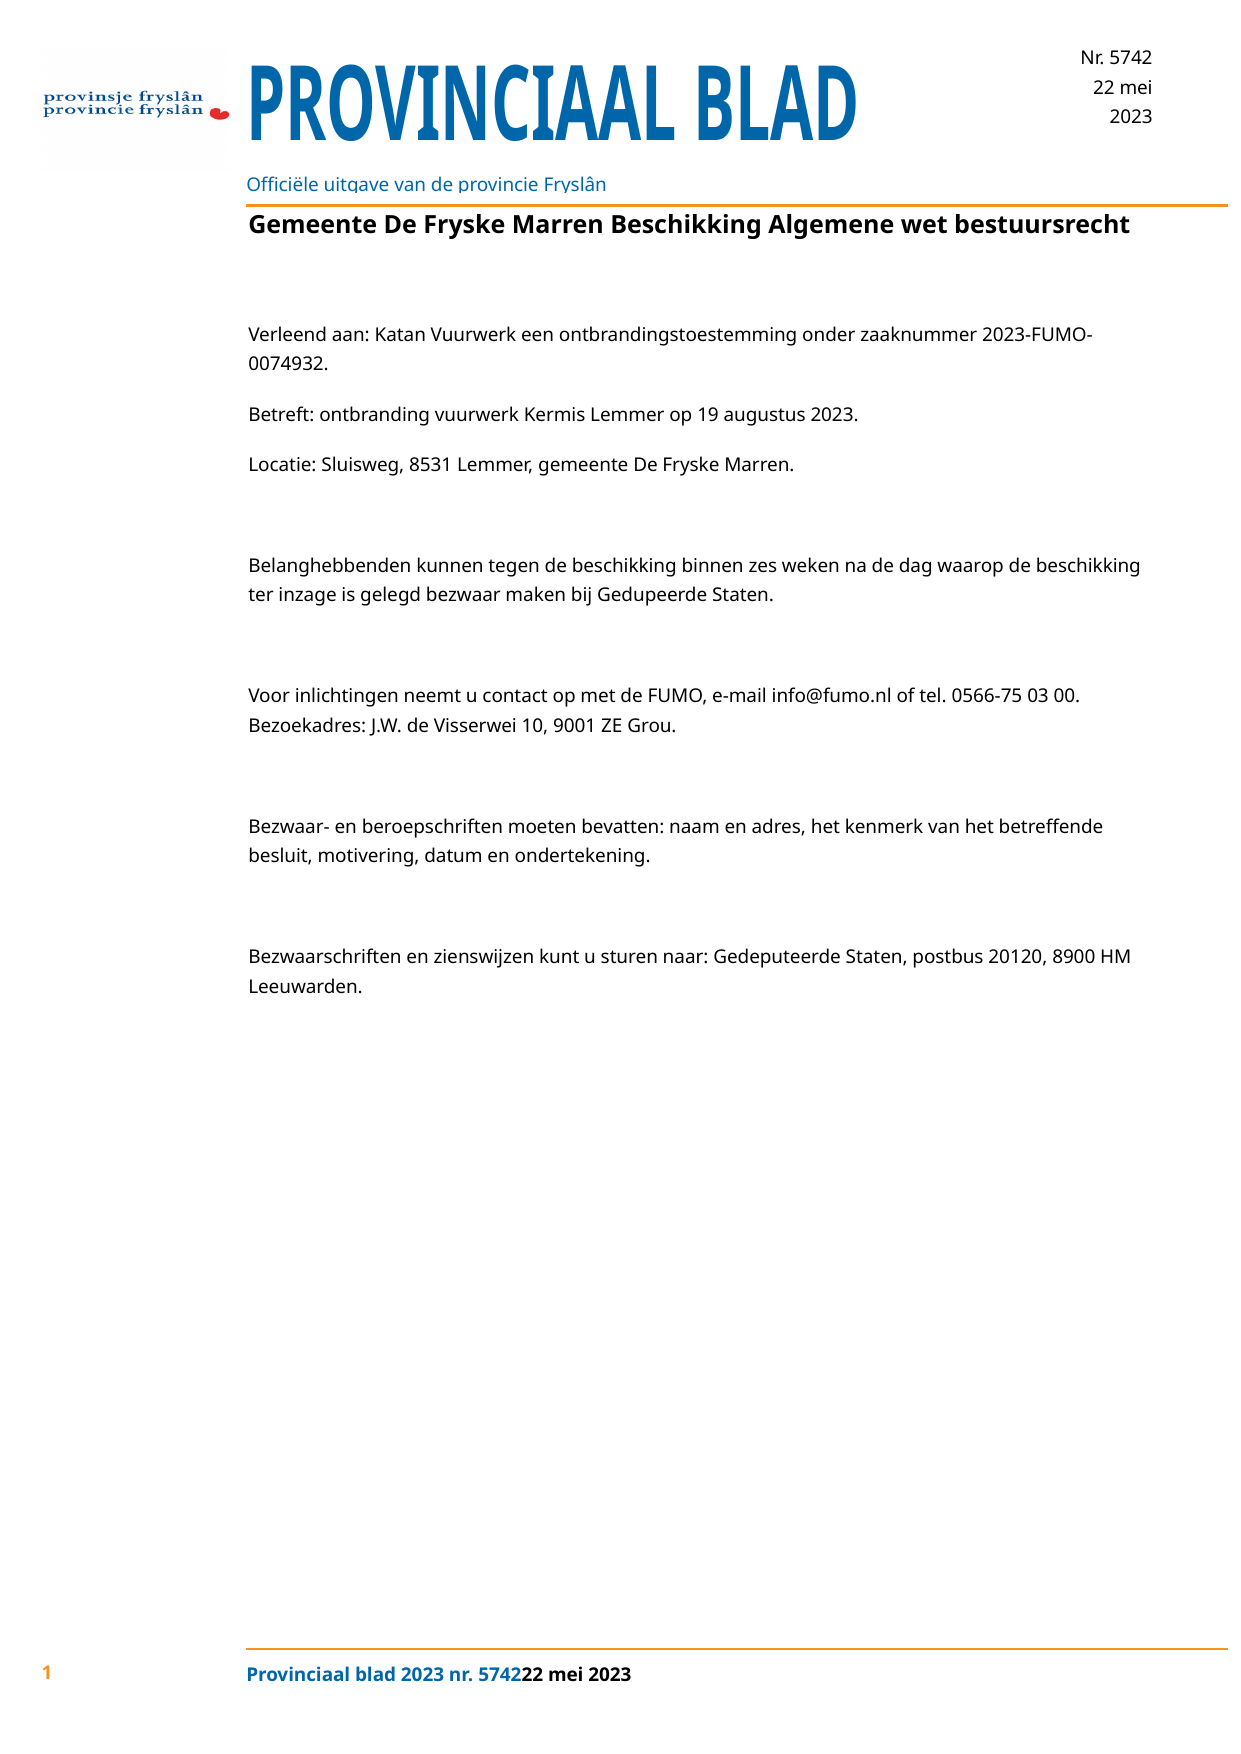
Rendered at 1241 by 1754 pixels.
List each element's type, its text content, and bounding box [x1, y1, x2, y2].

text Verleend aan: Katan Vuurwerk een ontbrandingstoestemming onder zaaknummer 2023-FUMO-0074932. [248, 321, 1152, 376]
text Bezwaarschriften en zienswijzen kunt u sturen naar: Gedeputeerde Staten, postbus 20120, 8900 HM Leeuwarden. [248, 943, 1152, 998]
text Betreft: ontbranding vuurwerk Kermis Lemmer op 19 augustus 2023. [248, 401, 1152, 426]
text Bezwaar- en beroepschriften moeten bevatten: naam en adres, het kenmerk van het betreffende besluit, motivering, datum en ondertekening. [248, 813, 1152, 868]
picture [41, 47, 231, 172]
text Locatie: Sluisweg, 8531 Lemmer, gemeente De Fryske Marren. [248, 451, 1152, 477]
text Belanghebbenden kunnen tegen de beschikking binnen zes weken na de dag waarop de beschikking ter inzage is gelegd bezwaar maken bij Gedupeerde Staten. [248, 552, 1152, 607]
text Gemeente De Fryske Marren Beschikking Algemene wet bestuursrecht [248, 207, 1152, 241]
text Voor inlichtingen neemt u contact op met de FUMO, e-mail info@fumo.nl of tel. 0566-75 03 00. Bezoekadres: J.W. de Visserwei 10, 9001 ZE Grou. [248, 682, 1152, 738]
